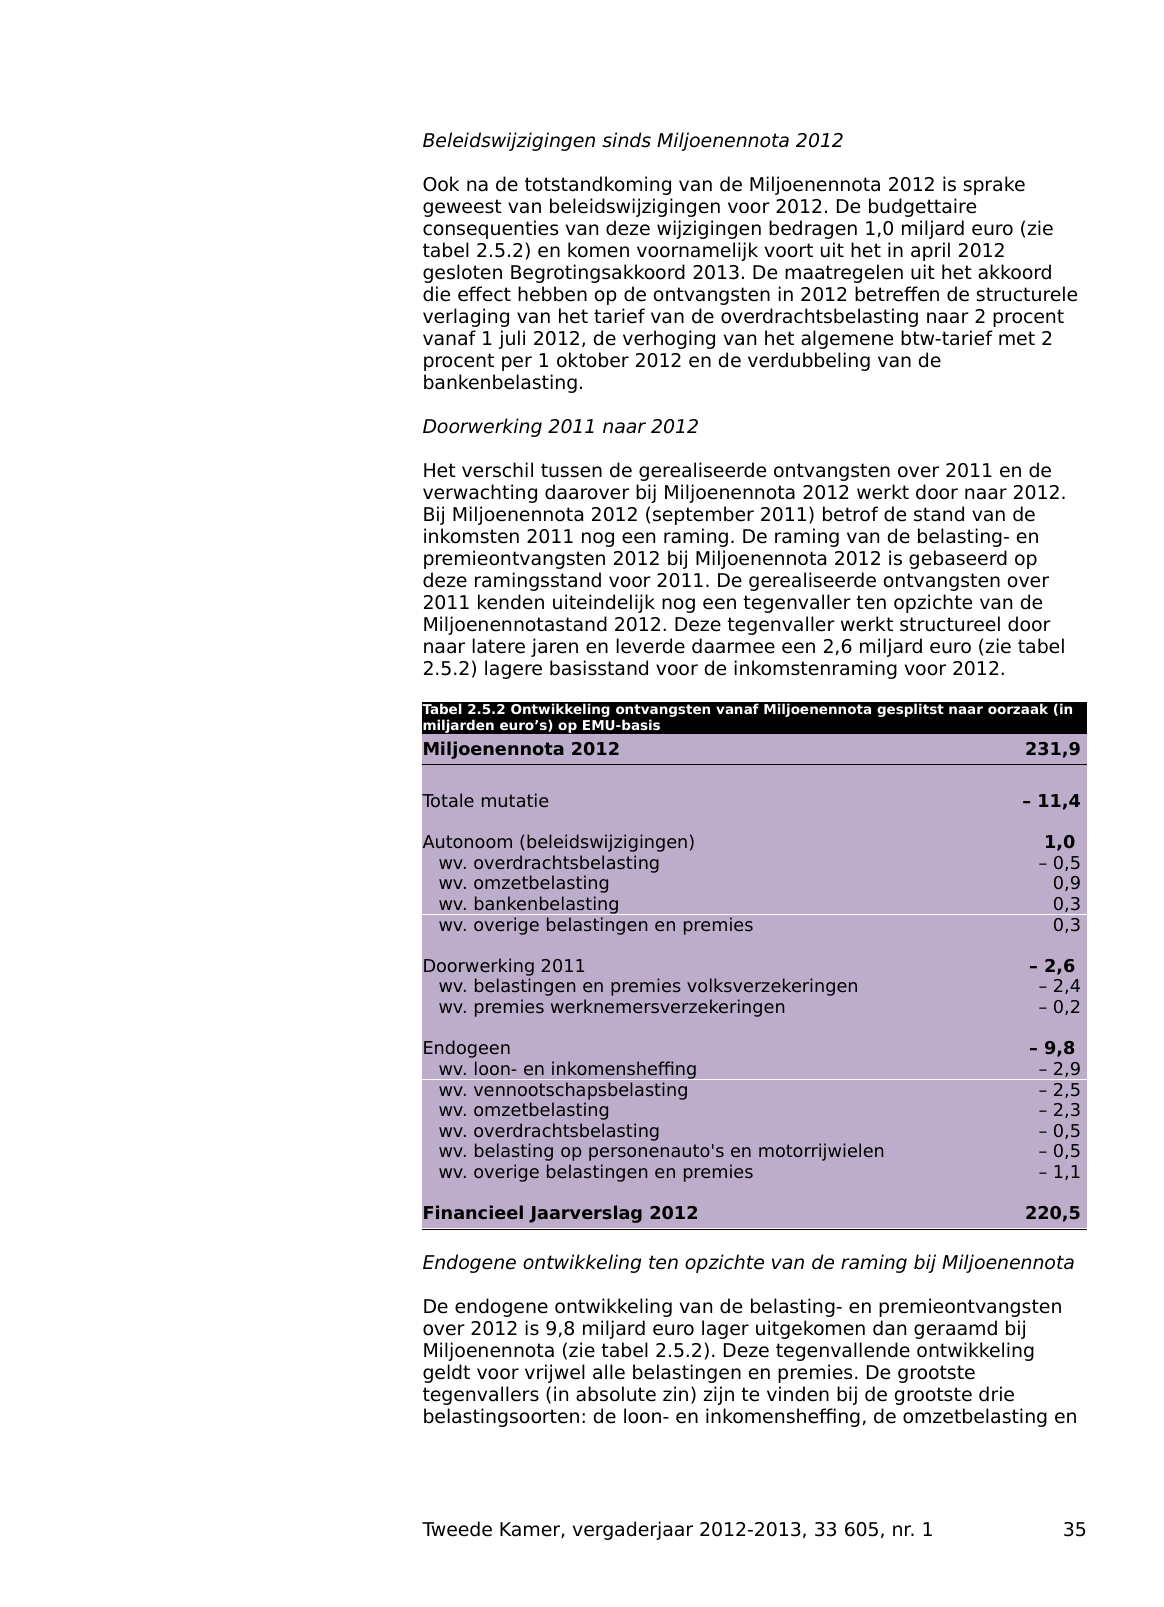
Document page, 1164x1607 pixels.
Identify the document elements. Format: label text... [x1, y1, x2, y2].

table_cell [1016, 811, 1087, 832]
table_cell [432, 811, 1016, 832]
table_cell [422, 873, 432, 894]
table_cell Totale mutatie [422, 791, 1016, 811]
table_cell Miljoenennota 2012 [422, 734, 1016, 764]
table_cell wv. omzetbelasting [432, 873, 1016, 894]
table_cell wv. premies werknemersverzekeringen [432, 997, 1016, 1018]
table_cell – 9,8 [1016, 1038, 1087, 1059]
table_cell wv. overdrachtsbelasting [432, 1121, 1016, 1141]
table_cell 231,9 [1016, 734, 1087, 764]
table_cell Endogeen [422, 1038, 1016, 1059]
table_cell [422, 1018, 432, 1038]
table_cell Financieel Jaarverslag 2012 [422, 1203, 1016, 1228]
table_cell [422, 853, 432, 873]
table_cell wv. overdrachtsbelasting [432, 853, 1016, 873]
table_cell 220,5 [1016, 1203, 1087, 1228]
table_cell – 0,5 [1016, 1141, 1087, 1162]
table_cell wv. belastingen en premies volksverzekeringen [432, 976, 1016, 997]
table_cell [422, 1080, 432, 1100]
table_cell [432, 1018, 1016, 1038]
table_cell – 0,5 [1016, 1121, 1087, 1141]
table_cell – 0,2 [1016, 997, 1087, 1018]
table_cell [1016, 765, 1087, 791]
subtitle Doorwerking 2011 naar 2012 [422, 416, 1087, 438]
table_cell 1,0 [1016, 832, 1087, 853]
table_cell [1016, 935, 1087, 956]
table_cell [1016, 1183, 1087, 1203]
table_cell [422, 1059, 432, 1079]
table_cell wv. overige belastingen en premies [432, 1162, 1016, 1183]
table_cell Autonoom (beleidswijzigingen) [422, 832, 1016, 853]
table_cell wv. vennootschapsbelasting [432, 1080, 1016, 1100]
table_cell [422, 1121, 432, 1141]
table_cell – 2,9 [1016, 1059, 1087, 1079]
table_cell [422, 915, 432, 935]
table_cell wv. overige belastingen en premies [432, 915, 1016, 935]
table_cell – 0,5 [1016, 853, 1087, 873]
text De endogene ontwikkeling van de belasting- en premieontvangsten over 2012 is 9,8 miljard euro lager uitgekomen dan geraamd bij Miljoenennota (zie tabel 2.5.2). Deze tegenvallende ontwikkeling geldt voor vrijwel alle belastingen en premies. De grootste tegenvallers (in absolute zin) zijn te vinden bij de grootste drie belastingsoorten: de loon- en inkomensheffing, de omzetbelasting en [422, 1296, 1087, 1428]
table_cell wv. loon- en inkomensheffing [432, 1059, 1016, 1079]
table_cell wv. omzetbelasting [432, 1100, 1016, 1121]
table_cell Doorwerking 2011 [422, 956, 1016, 976]
table_cell [422, 811, 432, 832]
table_cell – 2,3 [1016, 1100, 1087, 1121]
table_cell – 1,1 [1016, 1162, 1087, 1183]
table_cell – 2,4 [1016, 976, 1087, 997]
text Het verschil tussen de gerealiseerde ontvangsten over 2011 en de verwachting daarover bij Miljoenennota 2012 werkt door naar 2012. Bij Miljoenennota 2012 (september 2011) betrof de stand van de inkomsten 2011 nog een raming. De raming van de belasting- en premieontvangsten 2012 bij Miljoenennota 2012 is gebaseerd op deze ramingsstand voor 2011. De gerealiseerde ontvangsten over 2011 kenden uiteindelijk nog een tegenvaller ten opzichte van de Miljoenennotastand 2012. Deze tegenvaller werkt structureel door naar latere jaren en leverde daarmee een 2,6 miljard euro (zie tabel 2.5.2) lagere basisstand voor de inkomstenraming voor 2012. [422, 460, 1087, 680]
table_cell [422, 976, 432, 997]
table_cell [432, 765, 1016, 791]
subtitle Beleidswijzigingen sinds Miljoenennota 2012 [422, 130, 1087, 152]
table_cell wv. belasting op personenauto's en motorrijwielen [432, 1141, 1016, 1162]
table_cell [422, 765, 432, 791]
table_cell – 2,6 [1016, 956, 1087, 976]
table_cell 0,9 [1016, 873, 1087, 894]
table_cell [432, 1183, 1016, 1203]
table_cell [1016, 1018, 1087, 1038]
text Ook na de totstandkoming van de Miljoenennota 2012 is sprake geweest van beleidswijzigingen voor 2012. De budgettaire consequenties van deze wijzigingen bedragen 1,0 miljard euro (zie tabel 2.5.2) en komen voornamelijk voort uit het in april 2012 gesloten Begrotingsakkoord 2013. De maatregelen uit het akkoord die effect hebben op de ontvangsten in 2012 betreffen de structurele verlaging van het tarief van de overdrachtsbelasting naar 2 procent vanaf 1 juli 2012, de verhoging van het algemene btw-tarief met 2 procent per 1 oktober 2012 en de verdubbeling van de bankenbelasting. [422, 174, 1087, 394]
table_cell – 2,5 [1016, 1080, 1087, 1100]
table_cell wv. bankenbelasting [432, 894, 1016, 914]
table_cell 0,3 [1016, 915, 1087, 935]
table_cell [422, 935, 432, 956]
table_cell [422, 1162, 432, 1183]
table_cell [422, 1100, 432, 1121]
subtitle Endogene ontwikkeling ten opzichte van de raming bij Miljoenennota [422, 1252, 1087, 1274]
table_cell [422, 894, 432, 914]
table_cell [422, 1141, 432, 1162]
table_cell – 11,4 [1016, 791, 1087, 811]
table_cell [422, 1183, 432, 1203]
table_cell [432, 935, 1016, 956]
table_header Tabel 2.5.2 Ontwikkeling ontvangsten vanaf Miljoenennota gesplitst naar oorzaak (in miljarden euro’s) op EMU-basis [422, 702, 1087, 733]
table_cell [422, 997, 432, 1018]
table_cell 0,3 [1016, 894, 1087, 914]
